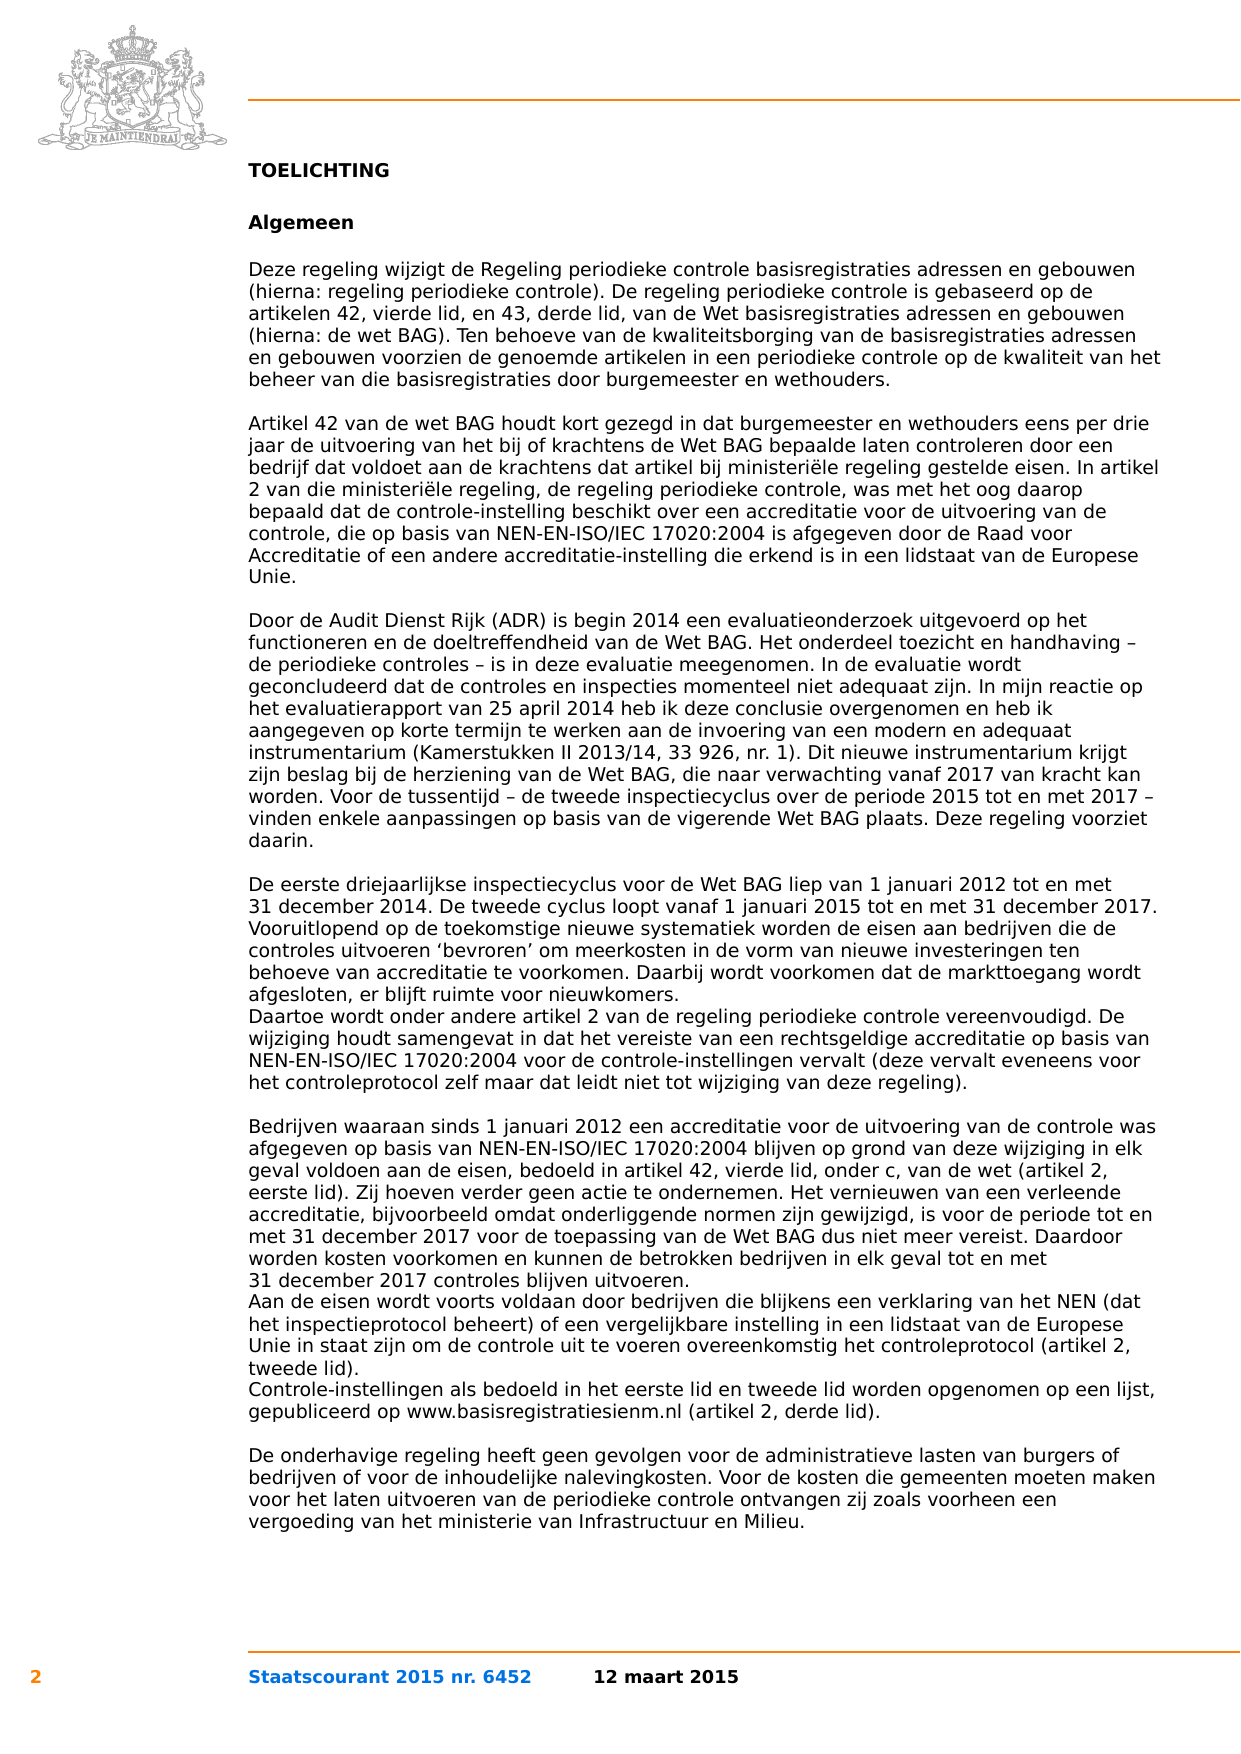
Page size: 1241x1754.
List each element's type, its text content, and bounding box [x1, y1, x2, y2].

text Deze regeling wijzigt de Regeling periodieke controle basisregistraties adressen en gebouwen (hierna: regeling periodieke controle). De regeling periodieke controle is gebaseerd op de artikelen 42, vierde lid, en 43, derde lid, van de Wet basisregistraties adressen en gebouwen (hierna: de wet BAG). Ten behoeve van de kwaliteitsborging van de basisregistraties adressen en gebouwen voorzien de genoemde artikelen in een periodieke controle op de kwaliteit van het beheer van die basisregistraties door burgemeester en wethouders. [248, 259, 1163, 391]
text De eerste driejaarlijkse inspectiecyclus voor de Wet BAG liep van 1 januari 2012 tot en met 31 december 2014. De tweede cyclus loopt vanaf 1 januari 2015 tot en met 31 december 2017. Vooruitlopend op de toekomstige nieuwe systematiek worden de eisen aan bedrijven die de controles uitvoeren ‘bevroren’ om meerkosten in de vorm van nieuwe investeringen ten behoeve van accreditatie te voorkomen. Daarbij wordt voorkomen dat de markttoegang wordt afgesloten, er blijft ruimte voor nieuwkomers. [248, 874, 1163, 1006]
subtitle Algemeen [248, 212, 1163, 234]
text Aan de eisen wordt voorts voldaan door bedrijven die blijkens een verklaring van het NEN (dat het inspectieprotocol beheert) of een vergelijkbare instelling in een lidstaat van de Europese Unie in staat zijn om de controle uit te voeren overeenkomstig het controleprotocol (artikel 2, tweede lid). [248, 1291, 1163, 1379]
text Bedrijven waaraan sinds 1 januari 2012 een accreditatie voor de uitvoering van de controle was afgegeven op basis van NEN-EN-ISO/IEC 17020:2004 blijven op grond van deze wijziging in elk geval voldoen aan de eisen, bedoeld in artikel 42, vierde lid, onder c, van de wet (artikel 2, eerste lid). Zij hoeven verder geen actie te ondernemen. Het vernieuwen van een verleende accreditatie, bijvoorbeeld omdat onderliggende normen zijn gewijzigd, is voor de periode tot en met 31 december 2017 voor de toepassing van de Wet BAG dus niet meer vereist. Daardoor worden kosten voorkomen en kunnen de betrokken bedrijven in elk geval tot en met 31 december 2017 controles blijven uitvoeren. [248, 1116, 1163, 1291]
subtitle TOELICHTING [248, 160, 1163, 182]
text Daartoe wordt onder andere artikel 2 van de regeling periodieke controle vereenvoudigd. De wijziging houdt samengevat in dat het vereiste van een rechtsgeldige accreditatie op basis van NEN-EN-ISO/IEC 17020:2004 voor de controle-instellingen vervalt (deze vervalt eveneens voor het controleprotocol zelf maar dat leidt niet tot wijziging van deze regeling). [248, 1006, 1163, 1094]
text Door de Audit Dienst Rijk (ADR) is begin 2014 een evaluatieonderzoek uitgevoerd op het functioneren en de doeltreffendheid van de Wet BAG. Het onderdeel toezicht en handhaving – de periodieke controles – is in deze evaluatie meegenomen. In de evaluatie wordt geconcludeerd dat de controles en inspecties momenteel niet adequaat zijn. In mijn reactie op het evaluatierapport van 25 april 2014 heb ik deze conclusie overgenomen en heb ik aangegeven op korte termijn te werken aan de invoering van een modern en adequaat instrumentarium (Kamerstukken II 2013/14, 33 926, nr. 1). Dit nieuwe instrumentarium krijgt zijn beslag bij de herziening van de Wet BAG, die naar verwachting vanaf 2017 van kracht kan worden. Voor de tussentijd – de tweede inspectiecyclus over de periode 2015 tot en met 2017 – vinden enkele aanpassingen op basis van de vigerende Wet BAG plaats. Deze regeling voorziet daarin. [248, 610, 1163, 852]
text Artikel 42 van de wet BAG houdt kort gezegd in dat burgemeester en wethouders eens per drie jaar de uitvoering van het bij of krachtens de Wet BAG bepaalde laten controleren door een bedrijf dat voldoet aan de krachtens dat artikel bij ministeriële regeling gestelde eisen. In artikel 2 van die ministeriële regeling, de regeling periodieke controle, was met het oog daarop bepaald dat de controle-instelling beschikt over een accreditatie voor de uitvoering van de controle, die op basis van NEN-EN-ISO/IEC 17020:2004 is afgegeven door de Raad voor Accreditatie of een andere accreditatie-instelling die erkend is in een lidstaat van de Europese Unie. [248, 413, 1163, 588]
text Controle-instellingen als bedoeld in het eerste lid en tweede lid worden opgenomen op een lijst, gepubliceerd op www.basisregistratiesienm.nl (artikel 2, derde lid). [248, 1379, 1163, 1423]
text De onderhavige regeling heeft geen gevolgen voor de administratieve lasten van burgers of bedrijven of voor de inhoudelijke nalevingkosten. Voor de kosten die gemeenten moeten maken voor het laten uitvoeren van de periodieke controle ontvangen zij zoals voorheen een vergoeding van het ministerie van Infrastructuur en Milieu. [248, 1445, 1163, 1533]
picture [38, 25, 227, 150]
